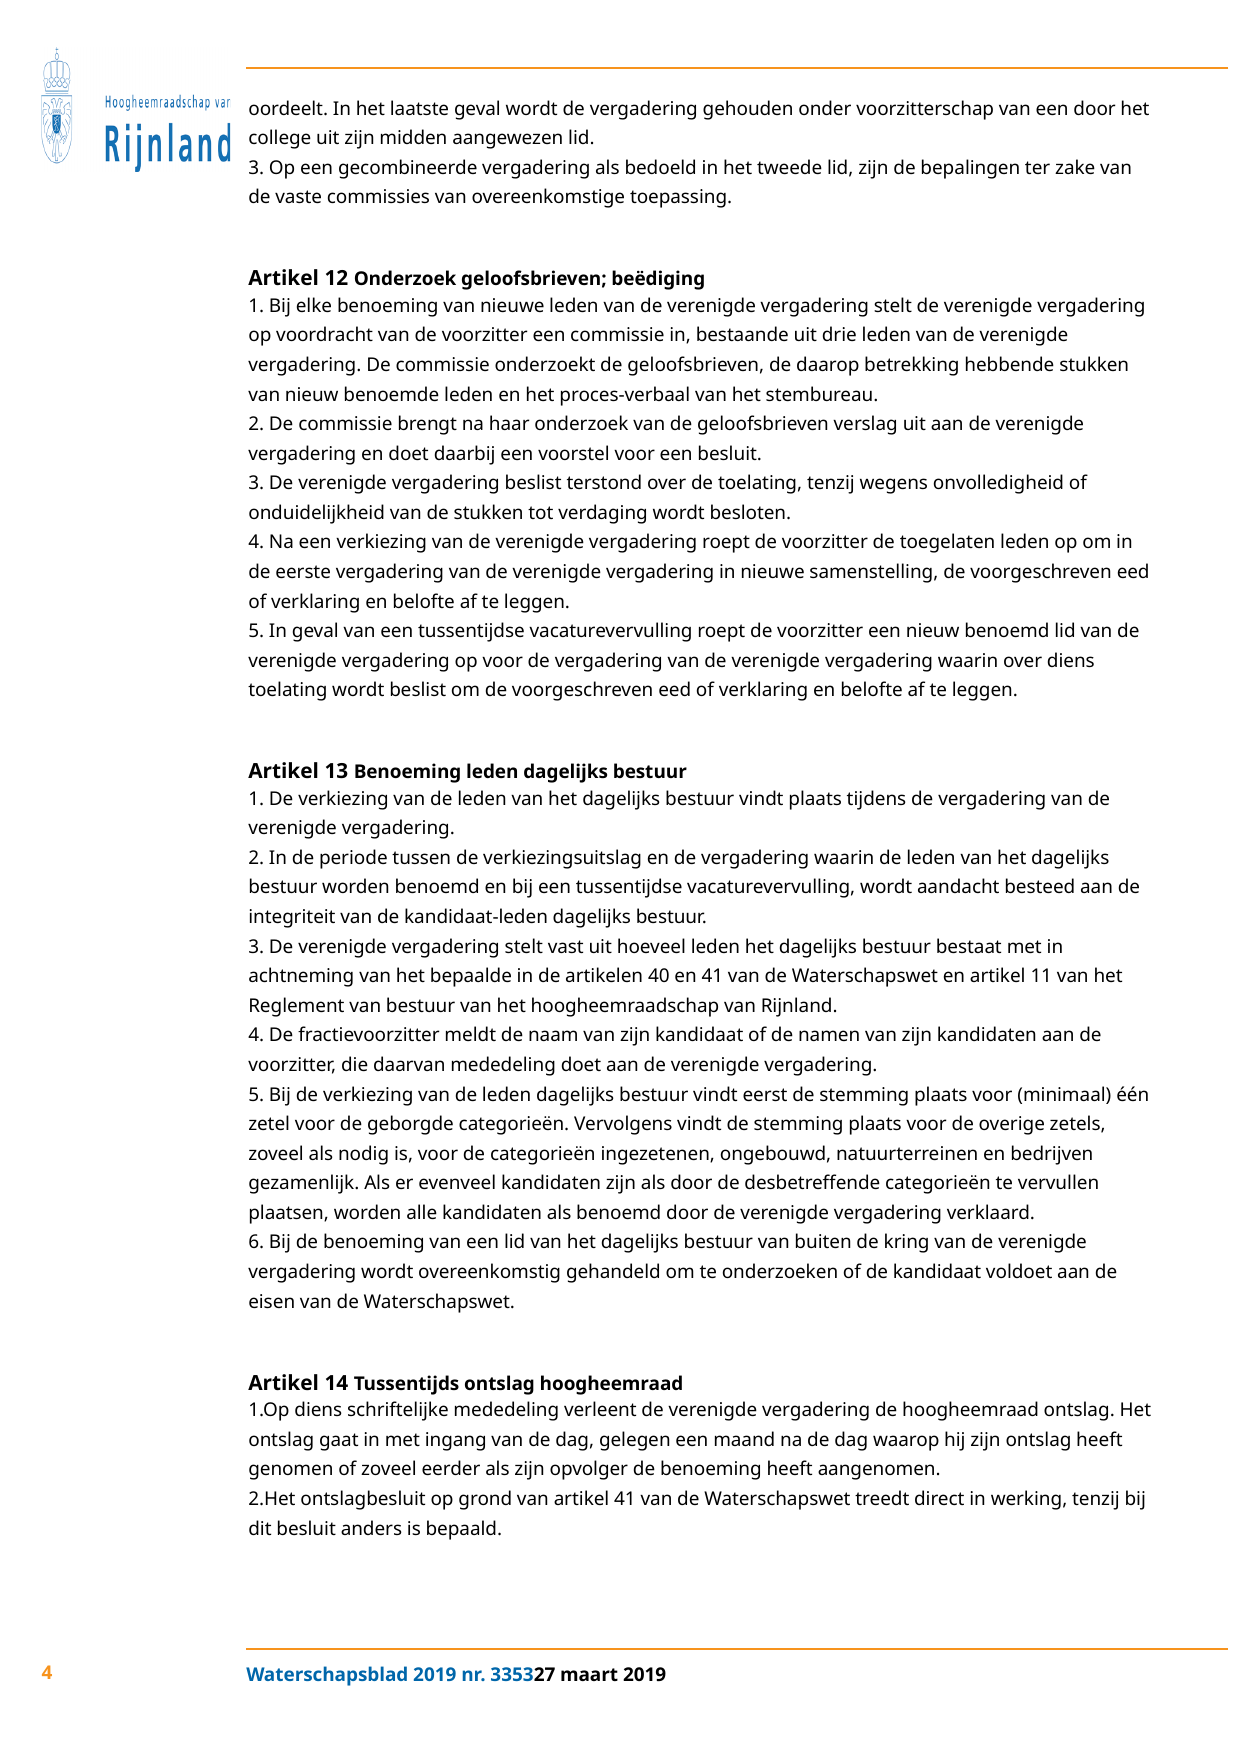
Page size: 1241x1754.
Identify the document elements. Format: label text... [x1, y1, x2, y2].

text 3. De verenigde vergadering beslist terstond over de toelating, tenzij wegens onvolledigheid of onduidelijkheid van de stukken tot verdaging wordt besloten. [248, 469, 1152, 525]
text 5. In geval van een tussentijdse vacaturevervulling roept de voorzitter een nieuw benoemd lid van de verenigde vergadering op voor de vergadering van de verenigde vergadering waarin over diens toelating wordt beslist om de voorgeschreven eed of verklaring en belofte af te leggen. [248, 617, 1152, 702]
text 1. Bij elke benoeming van nieuwe leden van de verenigde vergadering stelt de verenigde vergadering op voordracht van de voorzitter een commissie in, bestaande uit drie leden van de verenigde vergadering. De commissie onderzoekt de geloofsbrieven, de daarop betrekking hebbende stukken van nieuw benoemde leden en het proces-verbaal van het stembureau. [248, 292, 1152, 406]
text 2.Het ontslagbesluit op grond van artikel 41 van de Waterschapswet treedt direct in werking, tenzij bij dit besluit anders is bepaald. [248, 1485, 1152, 1540]
text Artikel 13 Benoeming leden dagelijks bestuur [248, 757, 1152, 785]
text 4. Na een verkiezing van de verenigde vergadering roept de voorzitter de toegelaten leden op om in de eerste vergadering van de verenigde vergadering in nieuwe samenstelling, de voorgeschreven eed of verklaring en belofte af te leggen. [248, 529, 1152, 613]
text 2. In de periode tussen de verkiezingsuitslag en de vergadering waarin de leden van het dagelijks bestuur worden benoemd en bij een tussentijdse vacaturevervulling, wordt aandacht besteed aan de integriteit van de kandidaat-leden dagelijks bestuur. [248, 844, 1152, 929]
text Artikel 12 Onderzoek geloofsbrieven; beëdiging [248, 263, 1152, 292]
text 5. Bij de verkiezing van de leden dagelijks bestuur vindt eerst de stemming plaats voor (minimaal) één zetel voor de geborgde categorieën. Vervolgens vindt de stemming plaats voor de overige zetels, zoveel als nodig is, voor de categorieën ingezetenen, ongebouwd, natuurterreinen en bedrijven gezamenlijk. Als er evenveel kandidaten zijn als door de desbetreffende categorieën te vervullen plaatsen, worden alle kandidaten als benoemd door de verenigde vergadering verklaard. [248, 1081, 1152, 1225]
text 3. Op een gecombineerde vergadering als bedoeld in het tweede lid, zijn de bepalingen ter zake van de vaste commissies van overeenkomstige toepassing. [248, 154, 1152, 209]
text 2. De commissie brengt na haar onderzoek van de geloofsbrieven verslag uit aan de verenigde vergadering en doet daarbij een voorstel voor een besluit. [248, 410, 1152, 466]
text oordeelt. In het laatste geval wordt de vergadering gehouden onder voorzitterschap van een door het college uit zijn midden aangewezen lid. [248, 95, 1152, 150]
text 3. De verenigde vergadering stelt vast uit hoeveel leden het dagelijks bestuur bestaat met in achtneming van het bepaalde in de artikelen 40 en 41 van de Waterschapswet en artikel 11 van het Reglement van bestuur van het hoogheemraadschap van Rijnland. [248, 933, 1152, 1018]
picture [41, 47, 231, 172]
text 1. De verkiezing van de leden van het dagelijks bestuur vindt plaats tijdens de vergadering van de verenigde vergadering. [248, 785, 1152, 840]
text 1.Op diens schriftelijke mededeling verleent de verenigde vergadering de hoogheemraad ontslag. Het ontslag gaat in met ingang van de dag, gelegen een maand na de dag waarop hij zijn ontslag heeft genomen of zoveel eerder als zijn opvolger de benoeming heeft aangenomen. [248, 1396, 1152, 1481]
text Artikel 14 Tussentijds ontslag hoogheemraad [248, 1368, 1152, 1396]
text 4. De fractievoorzitter meldt de naam van zijn kandidaat of de namen van zijn kandidaten aan de voorzitter, die daarvan mededeling doet aan de verenigde vergadering. [248, 1022, 1152, 1077]
text 6. Bij de benoeming van een lid van het dagelijks bestuur van buiten de kring van de verenigde vergadering wordt overeenkomstig gehandeld om te onderzoeken of de kandidaat voldoet aan de eisen van de Waterschapswet. [248, 1229, 1152, 1314]
